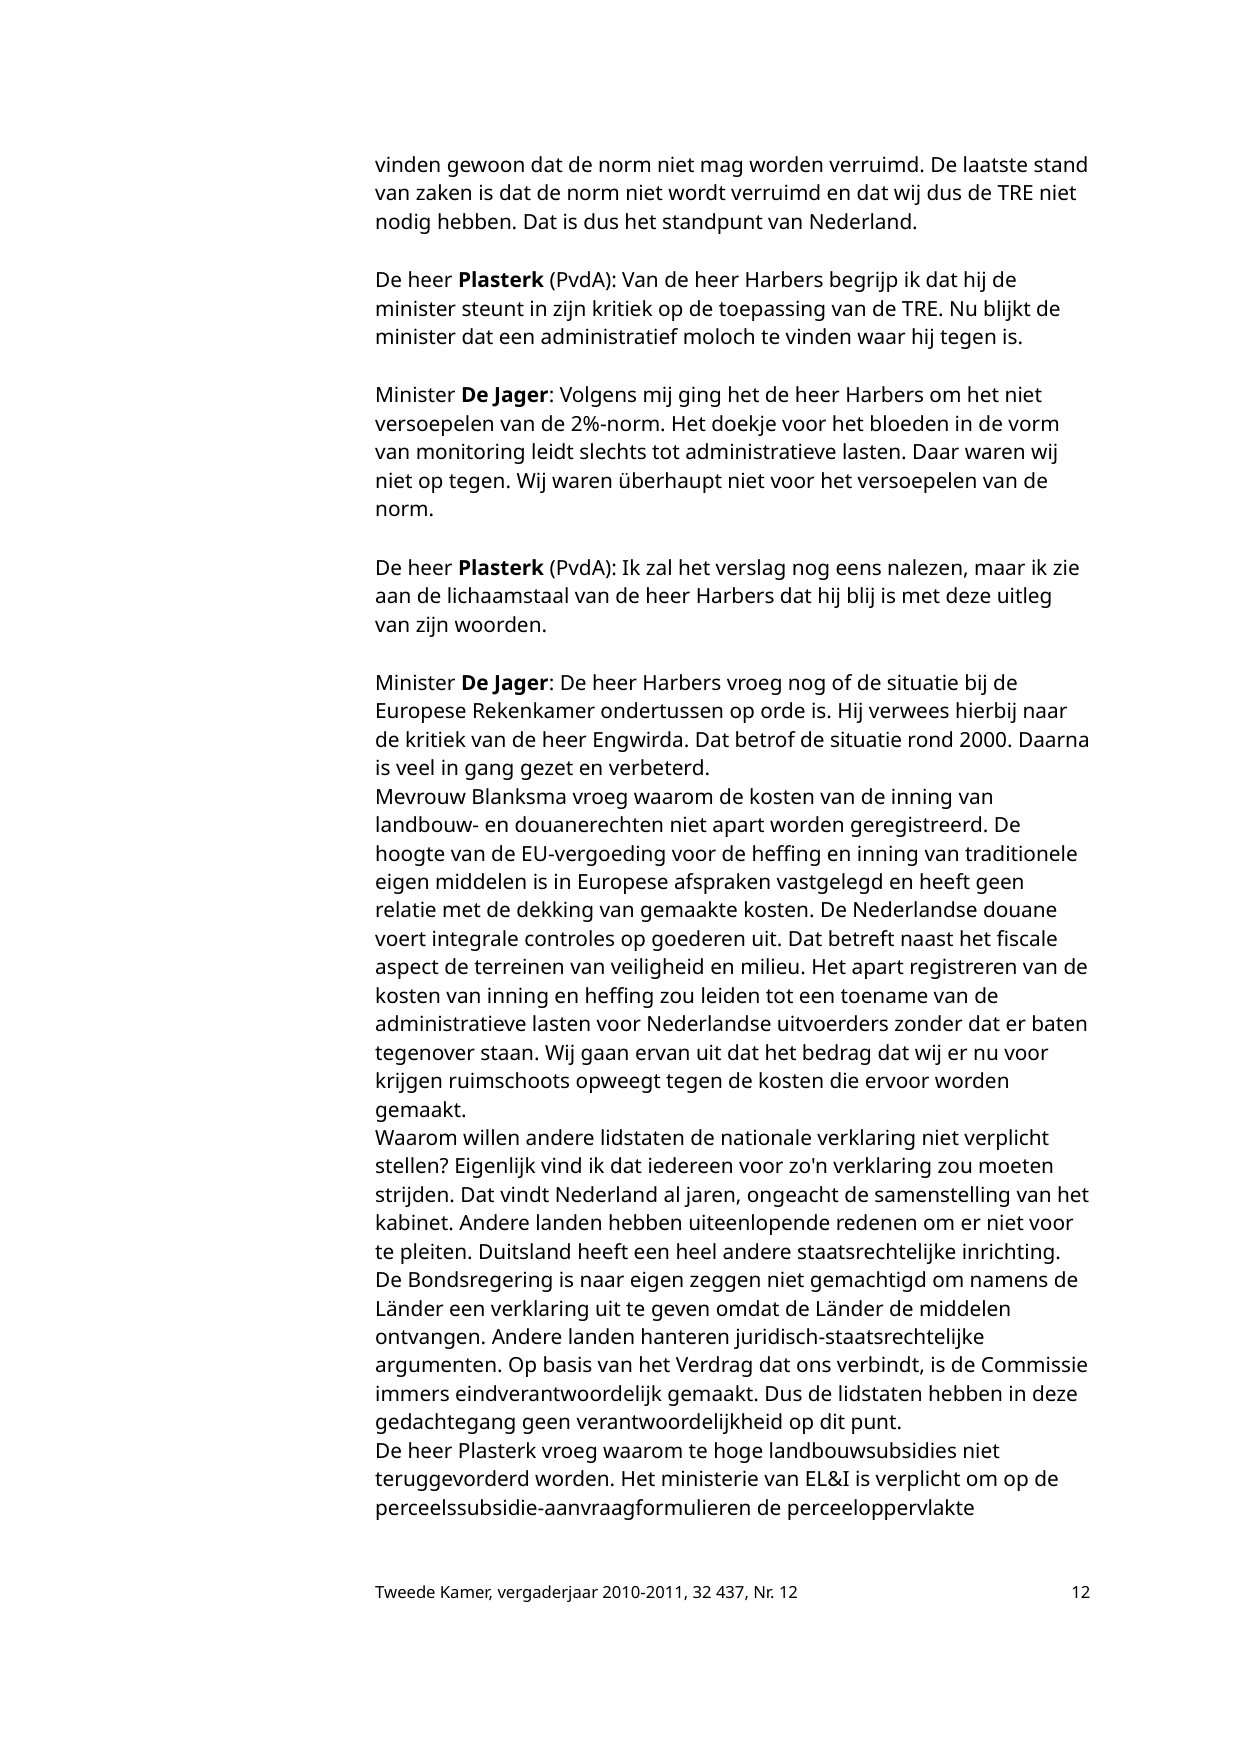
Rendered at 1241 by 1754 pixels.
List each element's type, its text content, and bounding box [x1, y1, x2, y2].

text vinden gewoon dat de norm niet mag worden verruimd. De laatste stand van zaken is dat de norm niet wordt verruimd en dat wij dus de TRE niet nodig hebben. Dat is dus het standpunt van Nederland. [375, 150, 1090, 235]
text De heer Plasterk vroeg waarom te hoge landbouwsubsidies niet teruggevorderd worden. Het ministerie van EL&I is verplicht om op de perceelssubsidie-aanvraagformulieren de perceeloppervlakte [375, 1436, 1090, 1521]
text De heer Plasterk (PvdA): Ik zal het verslag nog eens nalezen, maar ik zie aan de lichaamstaal van de heer Harbers dat hij blij is met deze uitleg van zijn woorden. [375, 553, 1090, 638]
text Waarom willen andere lidstaten de nationale verklaring niet verplicht stellen? Eigenlijk vind ik dat iedereen voor zo'n verklaring zou moeten strijden. Dat vindt Nederland al jaren, ongeacht de samenstelling van het kabinet. Andere landen hebben uiteenlopende redenen om er niet voor te pleiten. Duitsland heeft een heel andere staatsrechtelijke inrichting. De Bondsregering is naar eigen zeggen niet gemachtigd om namens de Länder een verklaring uit te geven omdat de Länder de middelen ontvangen. Andere landen hanteren juridisch-staatsrechtelijke argumenten. Op basis van het Verdrag dat ons verbindt, is de Commissie immers eindverantwoordelijk gemaakt. Dus de lidstaten hebben in deze gedachtegang geen verantwoordelijkheid op dit punt. [375, 1123, 1090, 1436]
text Minister De Jager: Volgens mij ging het de heer Harbers om het niet versoepelen van de 2%-norm. Het doekje voor het bloeden in de vorm van monitoring leidt slechts tot administratieve lasten. Daar waren wij niet op tegen. Wij waren überhaupt niet voor het versoepelen van de norm. [375, 381, 1090, 523]
text De heer Plasterk (PvdA): Van de heer Harbers begrijp ik dat hij de minister steunt in zijn kritiek op de toepassing van de TRE. Nu blijkt de minister dat een administratief moloch te vinden waar hij tegen is. [375, 265, 1090, 351]
text Minister De Jager: De heer Harbers vroeg nog of de situatie bij de Europese Rekenkamer ondertussen op orde is. Hij verwees hierbij naar de kritiek van de heer Engwirda. Dat betrof de situatie rond 2000. Daarna is veel in gang gezet en verbeterd. [375, 668, 1090, 782]
text Mevrouw Blanksma vroeg waarom de kosten van de inning van landbouw- en douanerechten niet apart worden geregistreerd. De hoogte van de EU-vergoeding voor de heffing en inning van traditionele eigen middelen is in Europese afspraken vastgelegd en heeft geen relatie met de dekking van gemaakte kosten. De Nederlandse douane voert integrale controles op goederen uit. Dat betreft naast het fiscale aspect de terreinen van veiligheid en milieu. Het apart registreren van de kosten van inning en heffing zou leiden tot een toename van de administratieve lasten voor Nederlandse uitvoerders zonder dat er baten tegenover staan. Wij gaan ervan uit dat het bedrag dat wij er nu voor krijgen ruimschoots opweegt tegen de kosten die ervoor worden gemaakt. [375, 782, 1090, 1123]
